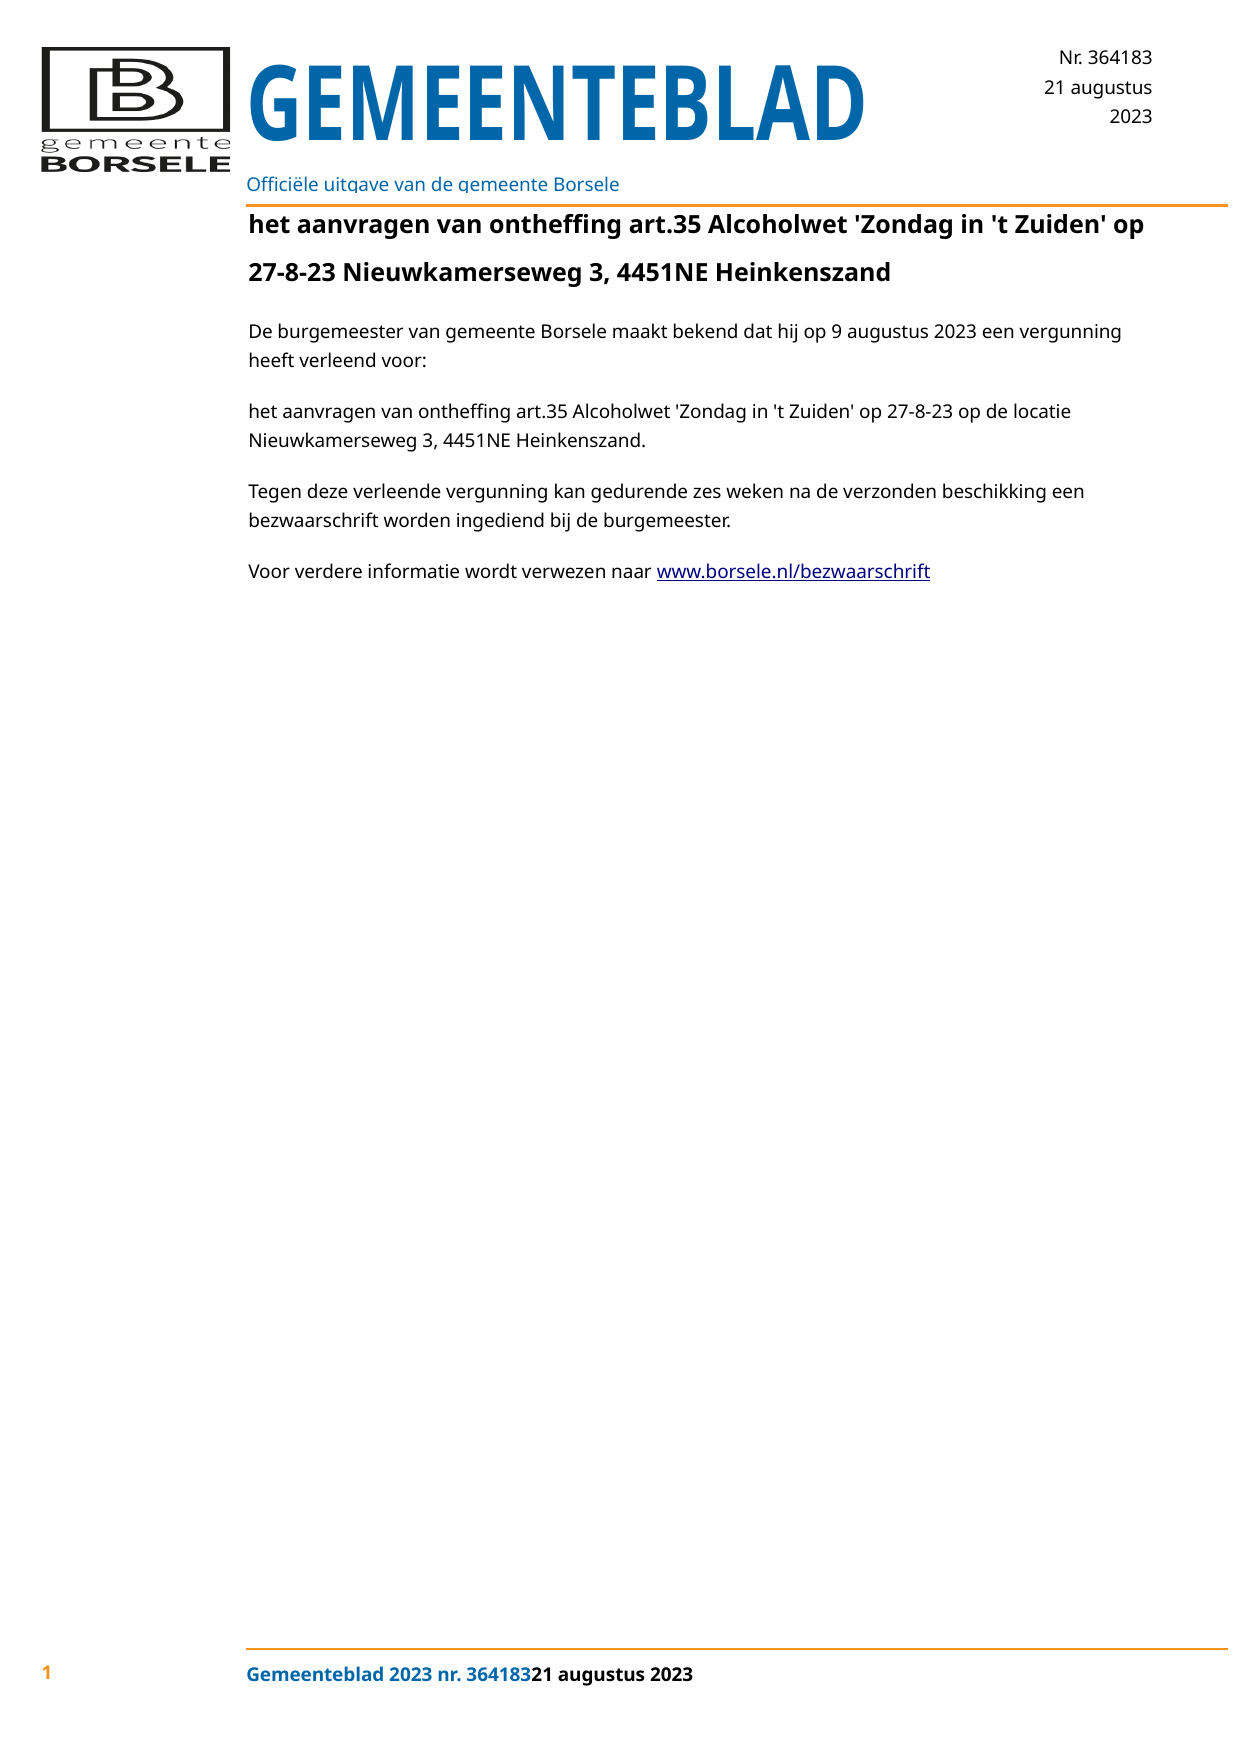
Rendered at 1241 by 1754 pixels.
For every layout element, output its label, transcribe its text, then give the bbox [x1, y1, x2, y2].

picture [41, 47, 231, 172]
text het aanvragen van ontheffing art.35 Alcoholwet 'Zondag in 't Zuiden' op 27-8-23 op de locatie Nieuwkamerseweg 3, 4451NE Heinkenszand. [248, 398, 1152, 453]
text Tegen deze verleende vergunning kan gedurende zes weken na de verzonden beschikking een bezwaarschrift worden ingediend bij de burgemeester. [248, 478, 1152, 533]
text Voor verdere informatie wordt verwezen naar www.borsele.nl/bezwaarschrift [248, 558, 1152, 584]
text het aanvragen van ontheffing art.35 Alcoholwet 'Zondag in 't Zuiden' op 27-8-23 Nieuwkamerseweg 3, 4451NE Heinkenszand [248, 207, 1152, 288]
text De burgemeester van gemeente Borsele maakt bekend dat hij op 9 augustus 2023 een vergunning heeft verleend voor: [248, 318, 1152, 373]
